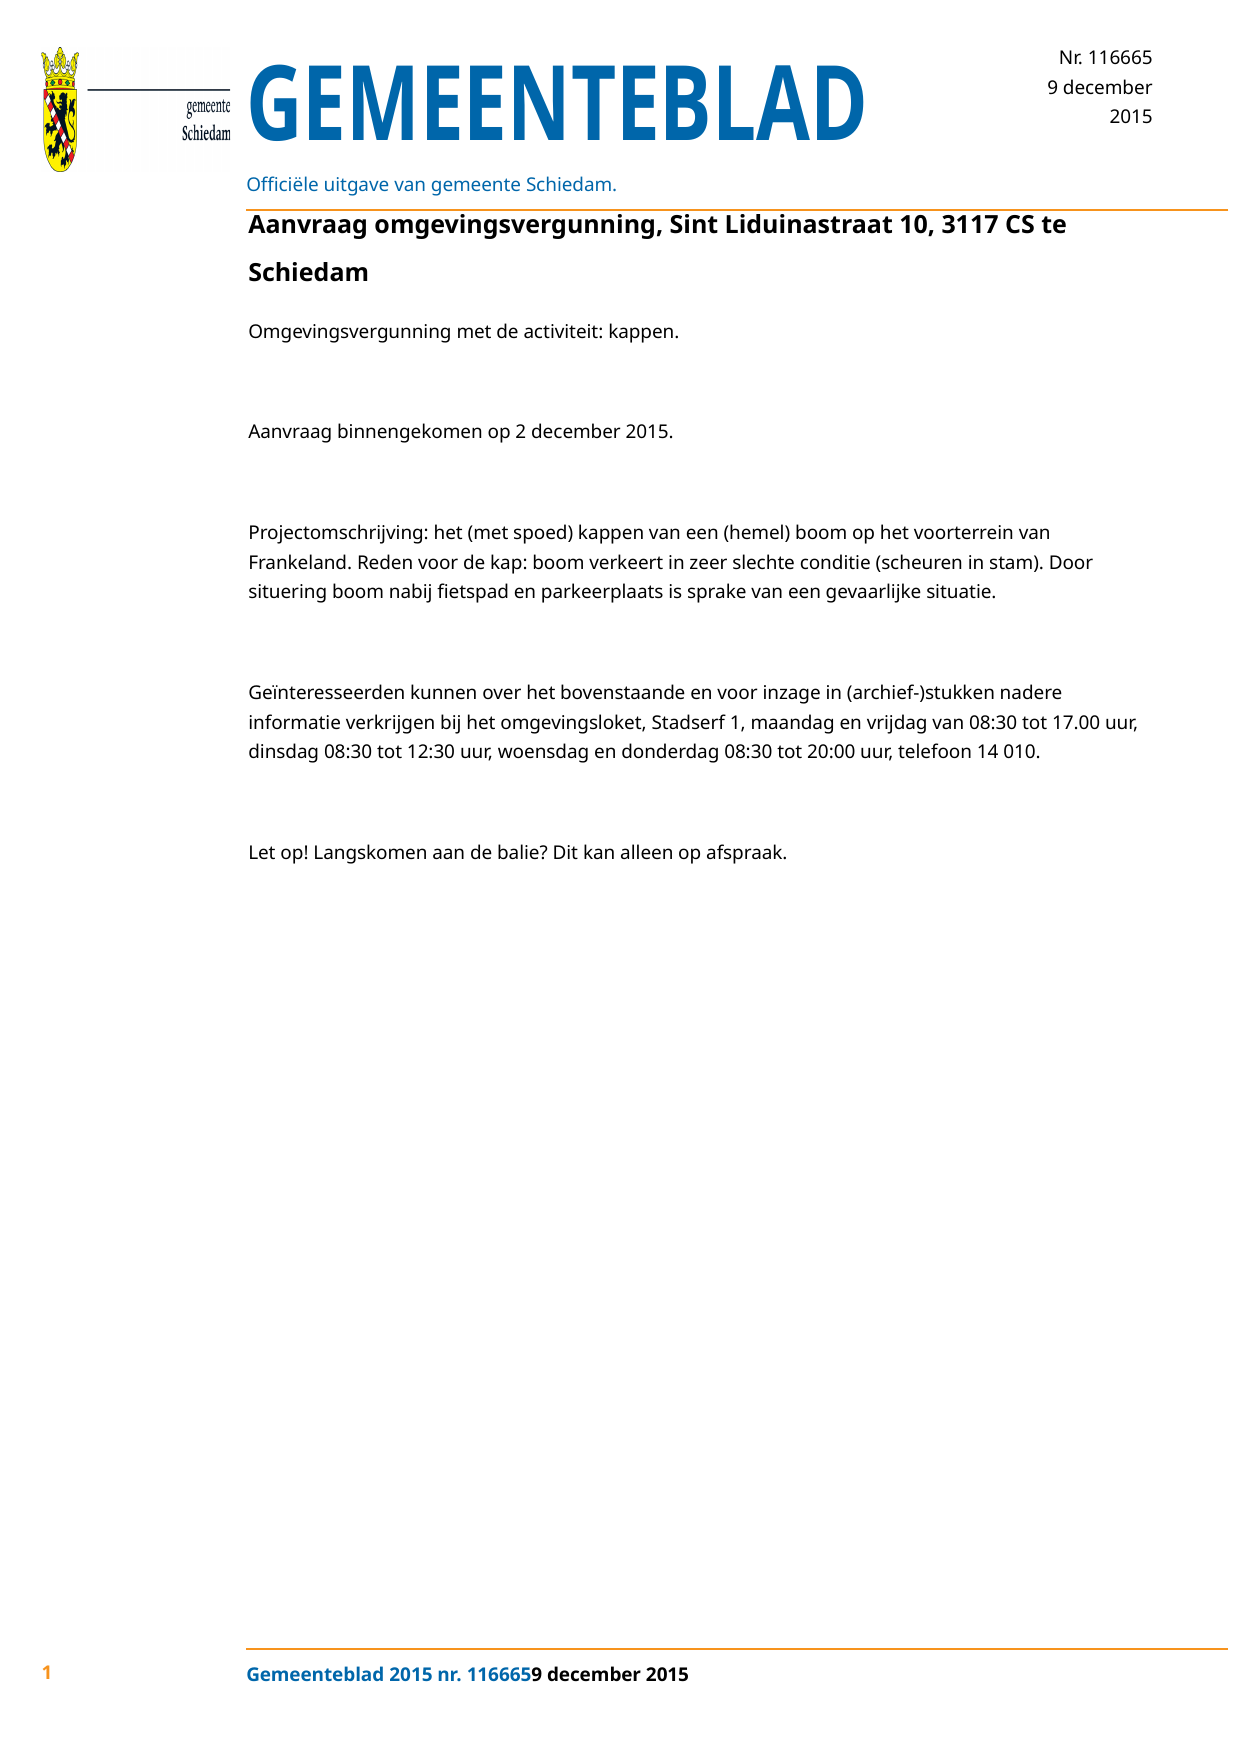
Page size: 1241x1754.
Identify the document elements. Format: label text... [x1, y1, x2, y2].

text Projectomschrijving: het (met spoed) kappen van een (hemel) boom op het voorterrein van Frankeland. Reden voor de kap: boom verkeert in zeer slechte conditie (scheuren in stam). Door situering boom nabij fietspad en parkeerplaats is sprake van een gevaarlijke situatie. [248, 519, 1152, 604]
text Aanvraag omgevingsvergunning, Sint Liduinastraat 10, 3117 CS te Schiedam [248, 211, 1152, 288]
text Geïnteresseerden kunnen over het bovenstaande en voor inzage in (archief-)stukken nadere informatie verkrijgen bij het omgevingsloket, Stadserf 1, maandag en vrijdag van 08:30 tot 17.00 uur, dinsdag 08:30 tot 12:30 uur, woensdag en donderdag 08:30 tot 20:00 uur, telefoon 14 010. [248, 679, 1152, 764]
text Omgevingsvergunning met de activiteit: kappen. [248, 318, 1152, 344]
text Let op! Langskomen aan de balie? Dit kan alleen op afspraak. [248, 839, 1152, 865]
picture [41, 47, 231, 172]
text Aanvraag binnengekomen op 2 december 2015. [248, 419, 1152, 444]
